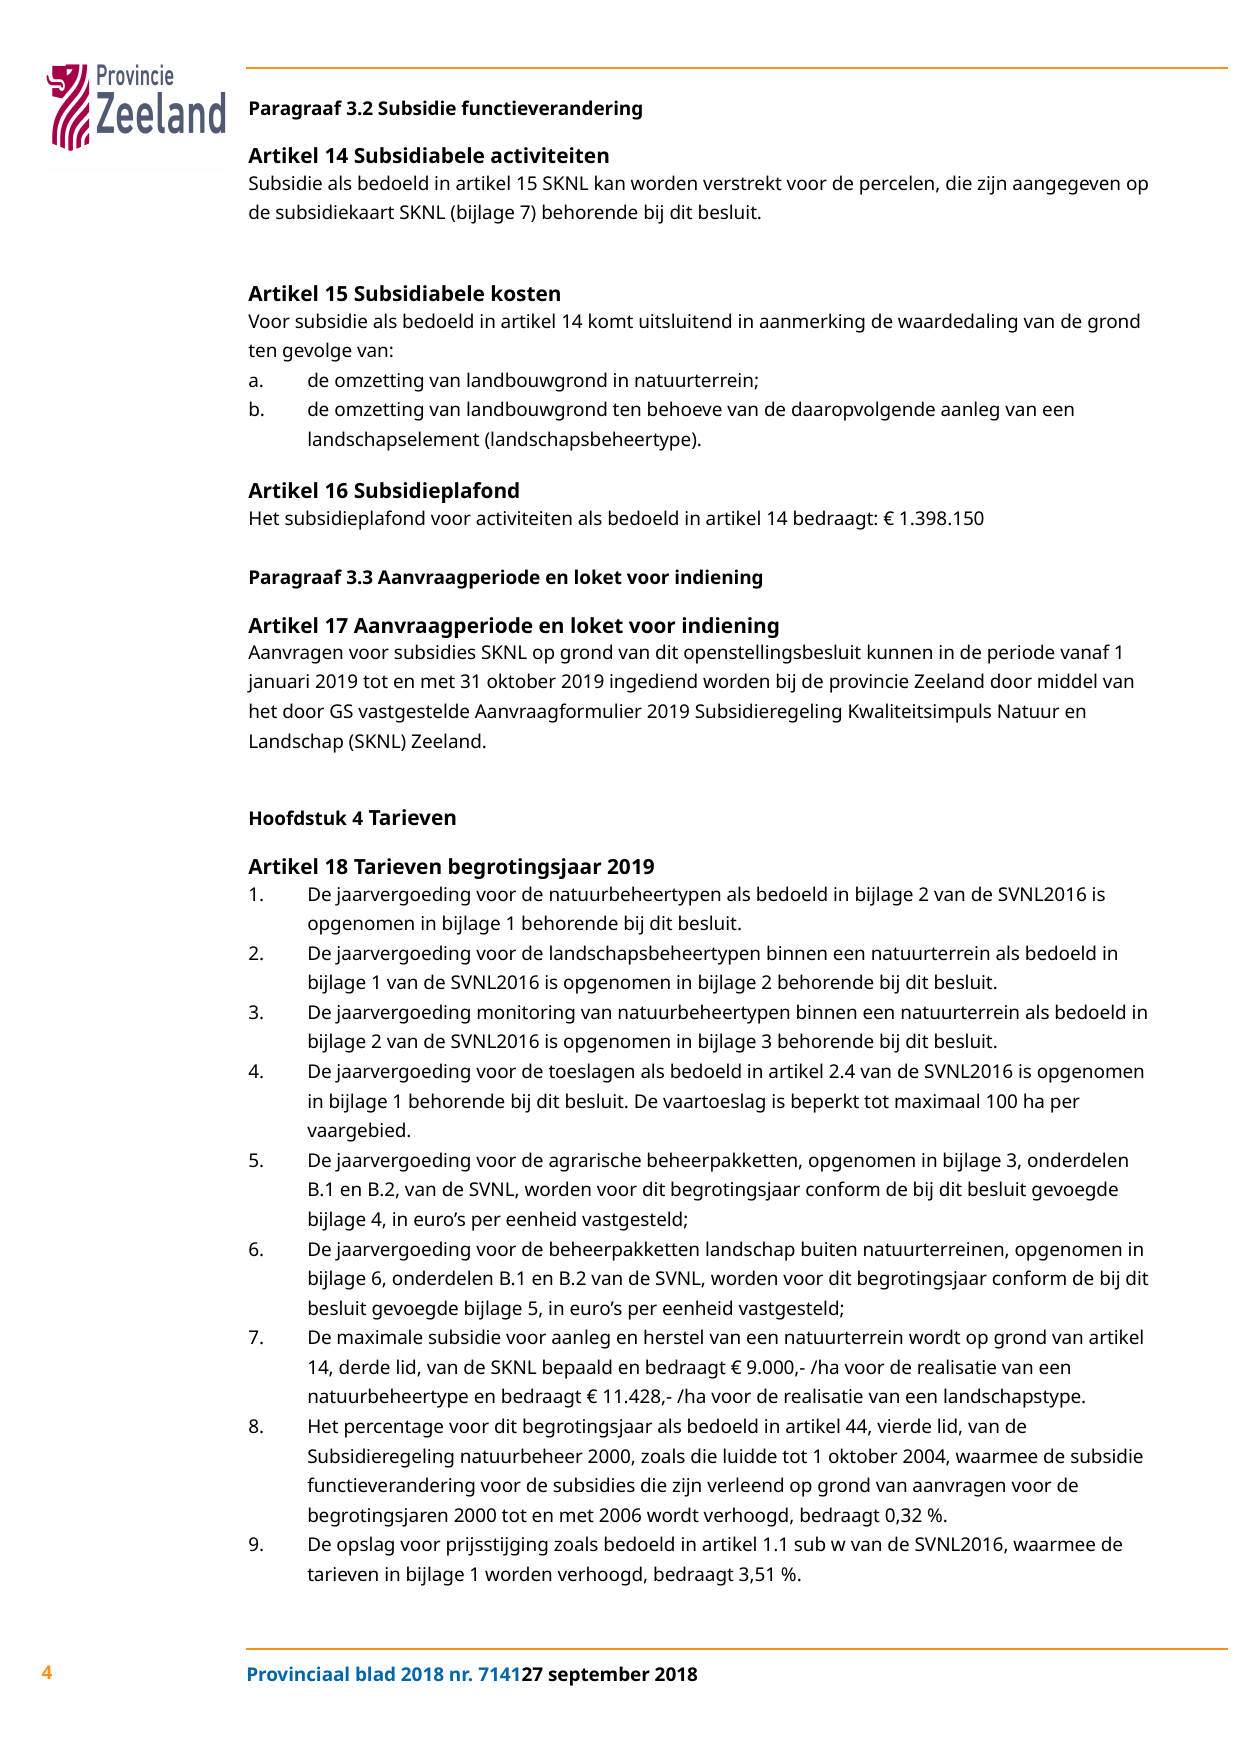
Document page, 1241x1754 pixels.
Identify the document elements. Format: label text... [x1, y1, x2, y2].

list Het percentage voor dit begrotingsjaar als bedoeld in artikel 44, vierde lid, van de Subsidieregeling natuurbeheer 2000, zoals die luidde tot 1 oktober 2004, waarmee de subsidie functieverandering voor de subsidies die zijn verleend op grond van aanvragen voor de begrotingsjaren 2000 tot en met 2006 wordt verhoogd, bedraagt 0,32 %. [248, 1413, 1152, 1528]
text Aanvragen voor subsidies SKNL op grond van dit openstellingsbesluit kunnen in de periode vanaf 1 januari 2019 tot en met 31 oktober 2019 ingediend worden bij de provincie Zeeland door middel van het door GS vastgestelde Aanvraagformulier 2019 Subsidieregeling Kwaliteitsimpuls Natuur en Landschap (SKNL) Zeeland. [248, 639, 1152, 754]
text Artikel 16 Subsidieplafond [248, 477, 1152, 505]
text Artikel 18 Tarieven begrotingsjaar 2019 [248, 852, 1152, 881]
list de omzetting van landbouwgrond ten behoeve van de daaropvolgende aanleg van een landschapselement (landschapsbeheertype). [248, 397, 1152, 452]
list De jaarvergoeding voor de beheerpakketten landschap buiten natuurterreinen, opgenomen in bijlage 6, onderdelen B.1 en B.2 van de SVNL, worden voor dit begrotingsjaar conform de bij dit besluit gevoegde bijlage 5, in euro’s per eenheid vastgesteld; [248, 1236, 1152, 1321]
text Paragraaf 3.3 Aanvraagperiode en loket voor indiening [248, 564, 1152, 590]
list De jaarvergoeding voor de toeslagen als bedoeld in artikel 2.4 van de SVNL2016 is opgenomen in bijlage 1 behorende bij dit besluit. De vaartoeslag is beperkt tot maximaal 100 ha per vaargebied. [248, 1058, 1152, 1143]
text Paragraaf 3.2 Subsidie functieverandering [248, 95, 1152, 121]
list De jaarvergoeding voor de natuurbeheertypen als bedoeld in bijlage 2 van de SVNL2016 is opgenomen in bijlage 1 behorende bij dit besluit. [248, 881, 1152, 936]
text Het subsidieplafond voor activiteiten als bedoeld in artikel 14 bedraagt: € 1.398.150 [248, 505, 1152, 531]
text Artikel 15 Subsidiabele kosten [248, 279, 1152, 308]
text Subsidie als bedoeld in artikel 15 SKNL kan worden verstrekt voor de percelen, die zijn aangegeven op de subsidiekaart SKNL (bijlage 7) behorende bij dit besluit. [248, 170, 1152, 225]
list De opslag voor prijsstijging zoals bedoeld in artikel 1.1 sub w van de SVNL2016, waarmee de tarieven in bijlage 1 worden verhoogd, bedraagt 3,51 %. [248, 1532, 1152, 1587]
text Voor subsidie als bedoeld in artikel 14 komt uitsluitend in aanmerking de waardedaling van de grond ten gevolge van: [248, 308, 1152, 363]
list De jaarvergoeding monitoring van natuurbeheertypen binnen een natuurterrein als bedoeld in bijlage 2 van de SVNL2016 is opgenomen in bijlage 3 behorende bij dit besluit. [248, 999, 1152, 1054]
list De jaarvergoeding voor de landschapsbeheertypen binnen een natuurterrein als bedoeld in bijlage 1 van de SVNL2016 is opgenomen in bijlage 2 behorende bij dit besluit. [248, 940, 1152, 995]
picture [41, 47, 231, 172]
text Hoofdstuk 4 Tarieven [248, 803, 1152, 832]
list De maximale subsidie voor aanleg en herstel van een natuurterrein wordt op grond van artikel 14, derde lid, van de SKNL bepaald en bedraagt € 9.000,- /ha voor de realisatie van een natuurbeheertype en bedraagt € 11.428,- /ha voor de realisatie van een landschapstype. [248, 1324, 1152, 1409]
text Artikel 14 Subsidiabele activiteiten [248, 141, 1152, 170]
list de omzetting van landbouwgrond in natuurterrein; [248, 367, 1152, 393]
list De jaarvergoeding voor de agrarische beheerpakketten, opgenomen in bijlage 3, onderdelen B.1 en B.2, van de SVNL, worden voor dit begrotingsjaar conform de bij dit besluit gevoegde bijlage 4, in euro’s per eenheid vastgesteld; [248, 1147, 1152, 1232]
text Artikel 17 Aanvraagperiode en loket voor indiening [248, 611, 1152, 639]
